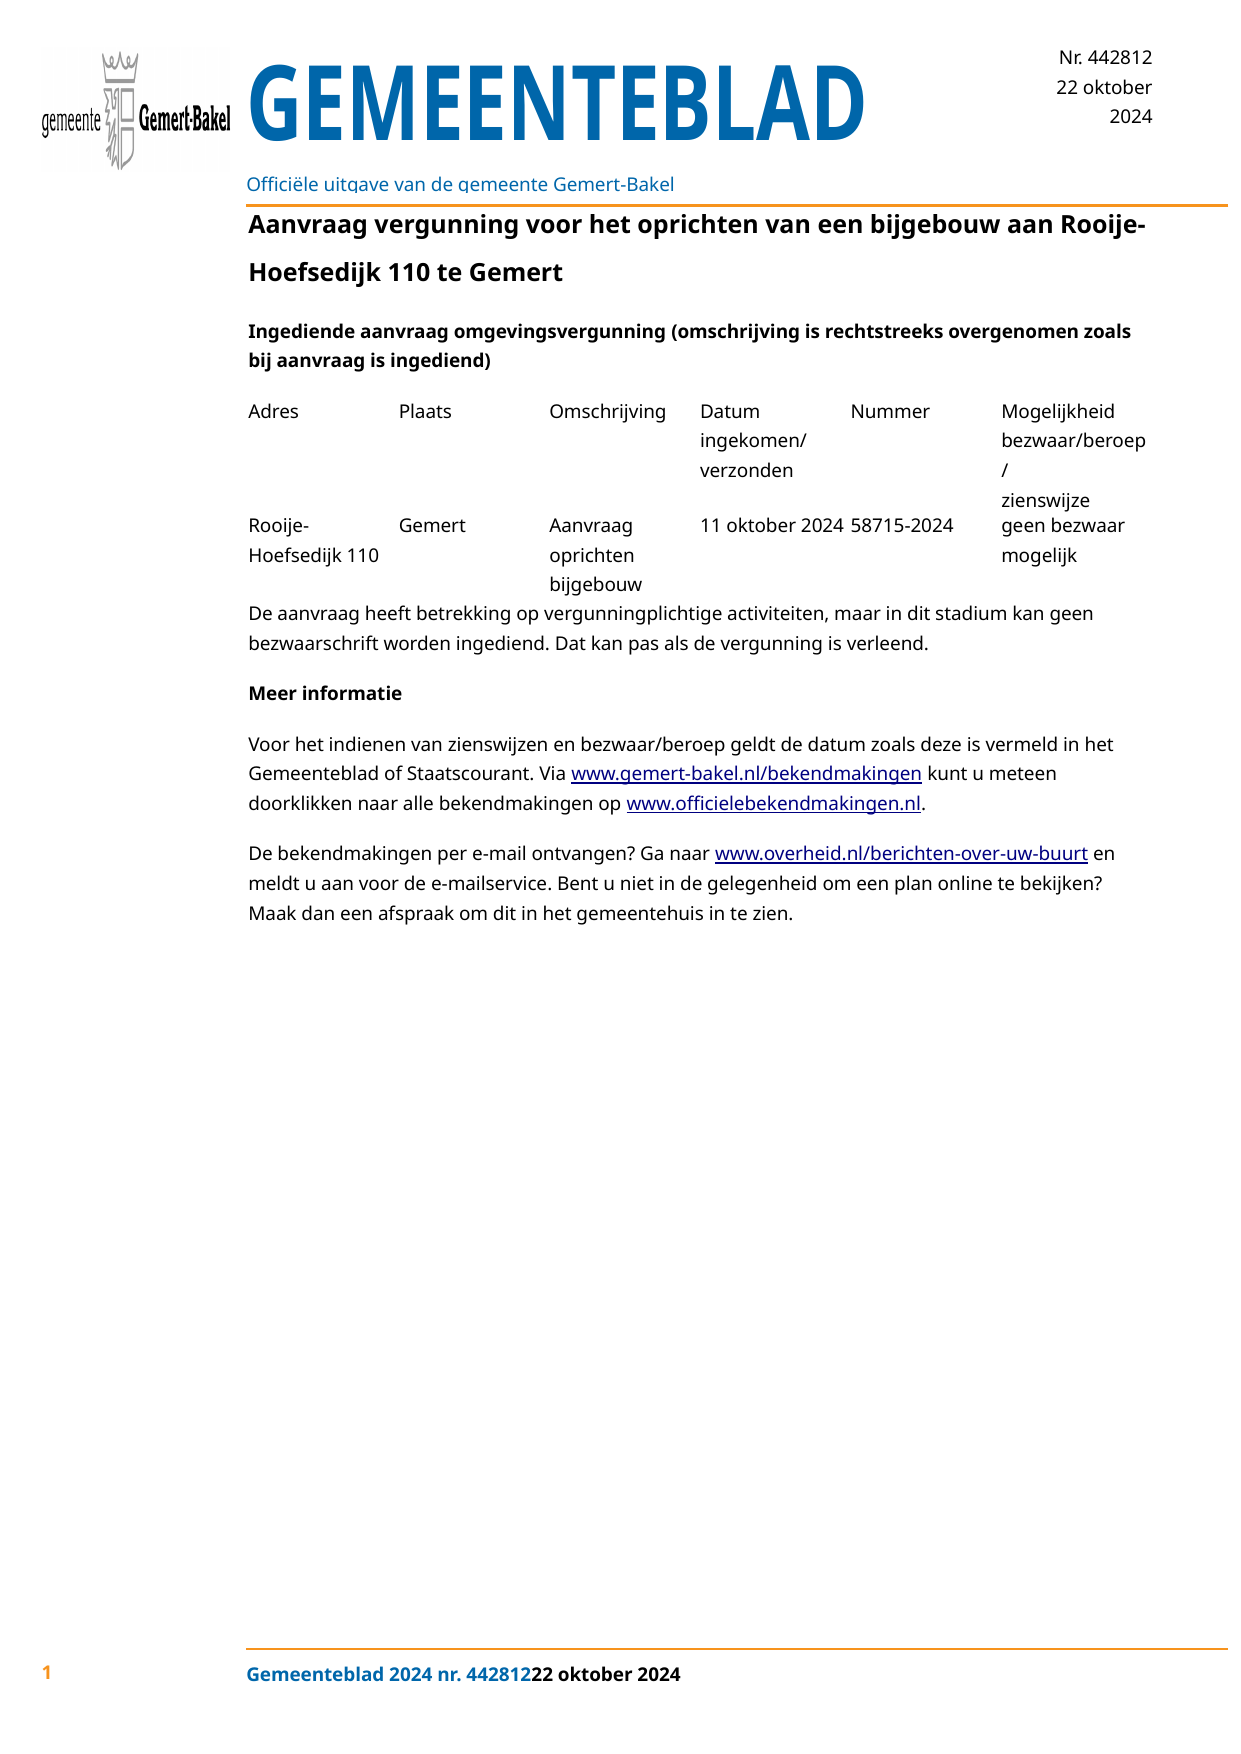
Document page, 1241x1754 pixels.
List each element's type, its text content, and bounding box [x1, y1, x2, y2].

text Meer informatie [248, 681, 1152, 706]
text Aanvraag vergunning voor het oprichten van een bijgebouw aan Rooije-Hoefsedijk 110 te Gemert [248, 207, 1152, 288]
table_header Nummer [850, 398, 1001, 512]
table_header Datum ingekomen/ verzonden [700, 398, 850, 512]
table_header Adres [248, 398, 398, 512]
table_header Plaats [399, 398, 549, 512]
text Ingediende aanvraag omgevingsvergunning (omschrijving is rechtstreeks overgenomen zoals bij aanvraag is ingediend) [248, 318, 1152, 373]
table_cell Aanvraag oprichten bijgebouw [549, 513, 700, 597]
picture [41, 47, 231, 172]
table_header Omschrijving [549, 398, 700, 512]
table_cell 11 oktober 2024 [700, 513, 850, 597]
table_cell 58715-2024 [850, 513, 1001, 597]
text De aanvraag heeft betrekking op vergunningplichtige activiteiten, maar in dit stadium kan geen bezwaarschrift worden ingediend. Dat kan pas als de vergunning is verleend. [248, 601, 1152, 656]
text Voor het indienen van zienswijzen en bezwaar/beroep geldt de datum zoals deze is vermeld in het Gemeenteblad of Staatscourant. Via www.gemert-bakel.nl/bekendmakingen kunt u meteen doorklikken naar alle bekendmakingen op www.officielebekendmakingen.nl. [248, 731, 1152, 816]
table_cell geen bezwaar mogelijk [1001, 513, 1152, 597]
table_header Mogelijkheid bezwaar/beroep/ zienswijze [1001, 398, 1152, 512]
table_cell Gemert [399, 513, 549, 597]
table_cell Rooije-Hoefsedijk 110 [248, 513, 398, 597]
text De bekendmakingen per e-mail ontvangen? Ga naar www.overheid.nl/berichten-over-uw-buurt en meldt u aan voor de e-mailservice. Bent u niet in de gelegenheid om een plan online te bekijken? Maak dan een afspraak om dit in het gemeentehuis in te zien. [248, 841, 1152, 926]
